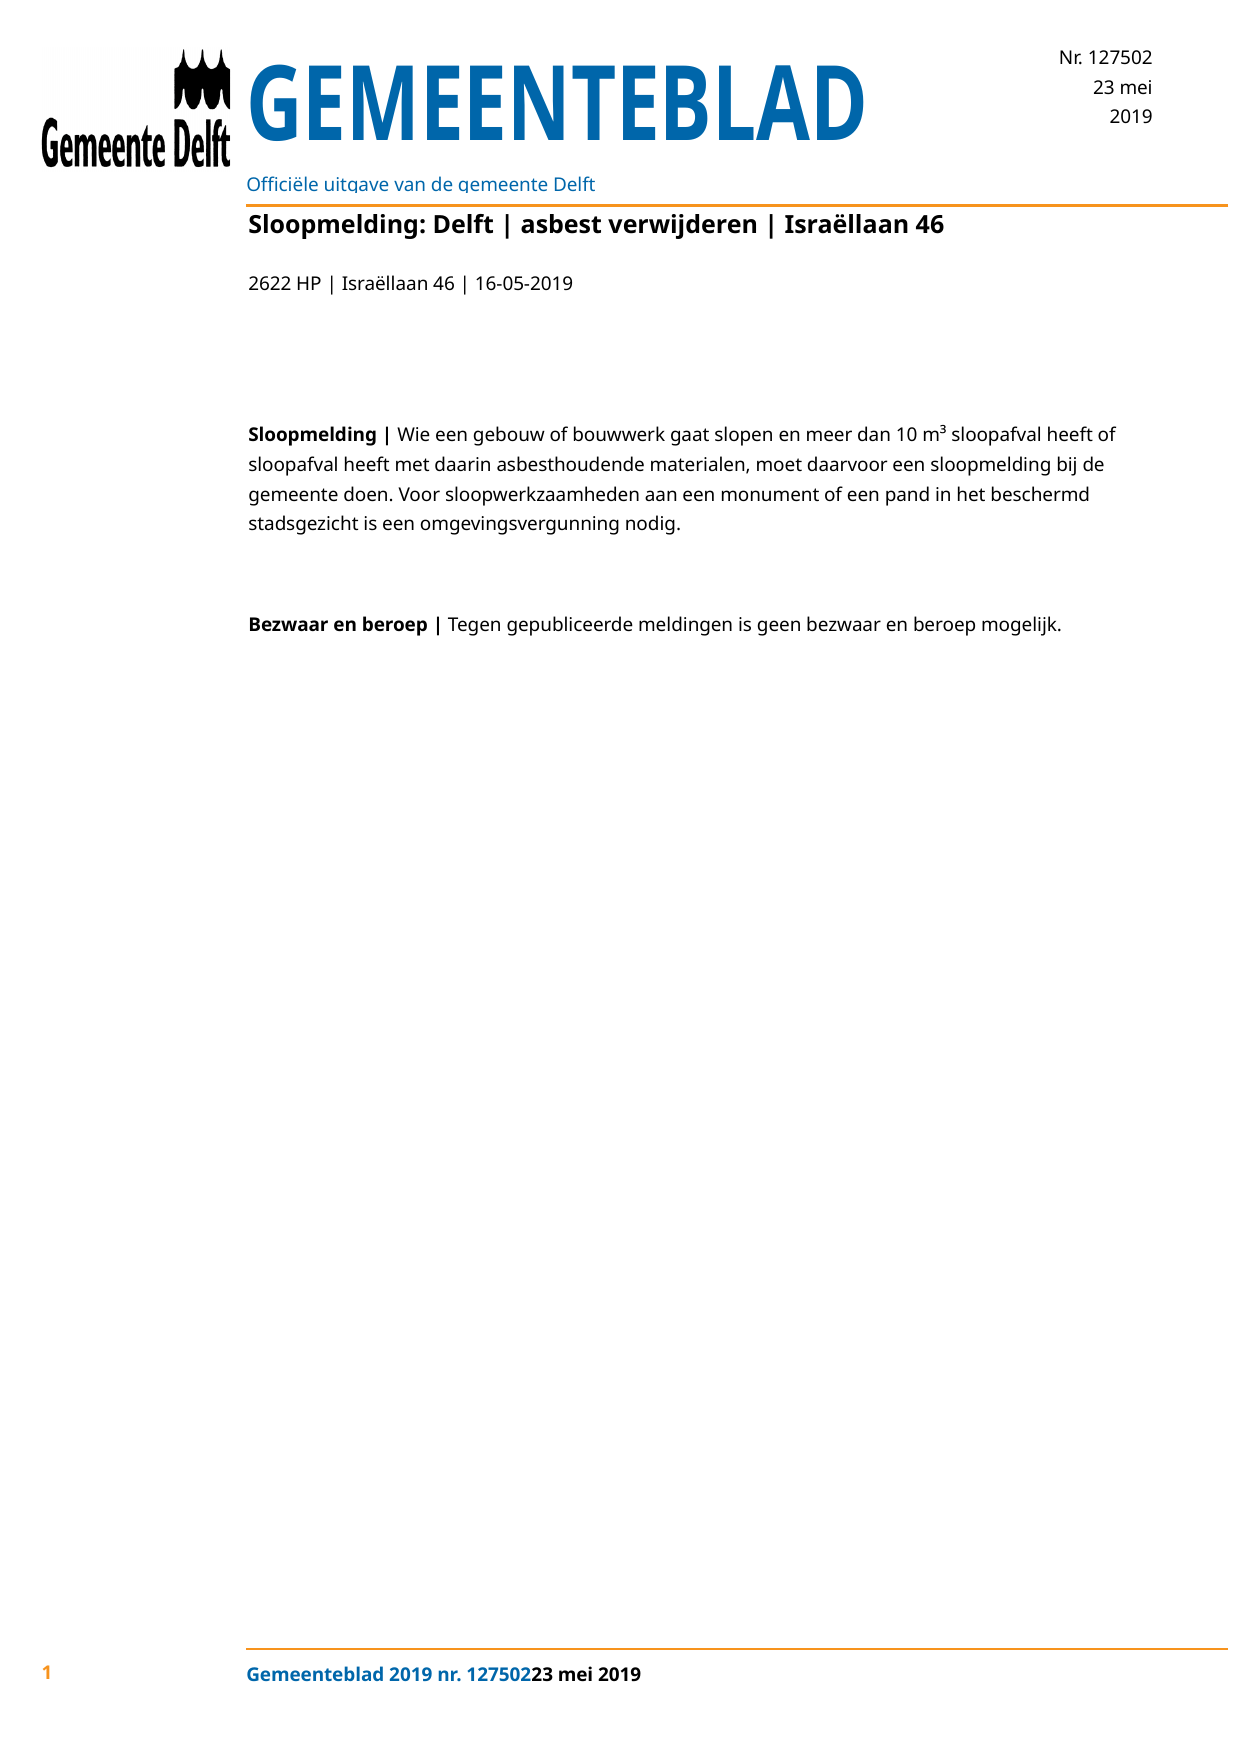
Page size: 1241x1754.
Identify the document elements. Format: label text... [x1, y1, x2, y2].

text 2622 HP | Israëllaan 46 | 16-05-2019 [248, 270, 1152, 296]
text Sloopmelding: Delft | asbest verwijderen | Israëllaan 46 [248, 207, 1152, 241]
picture [41, 47, 231, 172]
text Bezwaar en beroep | Tegen gepubliceerde meldingen is geen bezwaar en beroep mogelijk. [248, 611, 1152, 637]
text Sloopmelding | Wie een gebouw of bouwwerk gaat slopen en meer dan 10 m³ sloopafval heeft of sloopafval heeft met daarin asbesthoudende materialen, moet daarvoor een sloopmelding bij de gemeente doen. Voor sloopwerkzaamheden aan een monument of een pand in het beschermd stadsgezicht is een omgevingsvergunning nodig. [248, 422, 1152, 536]
